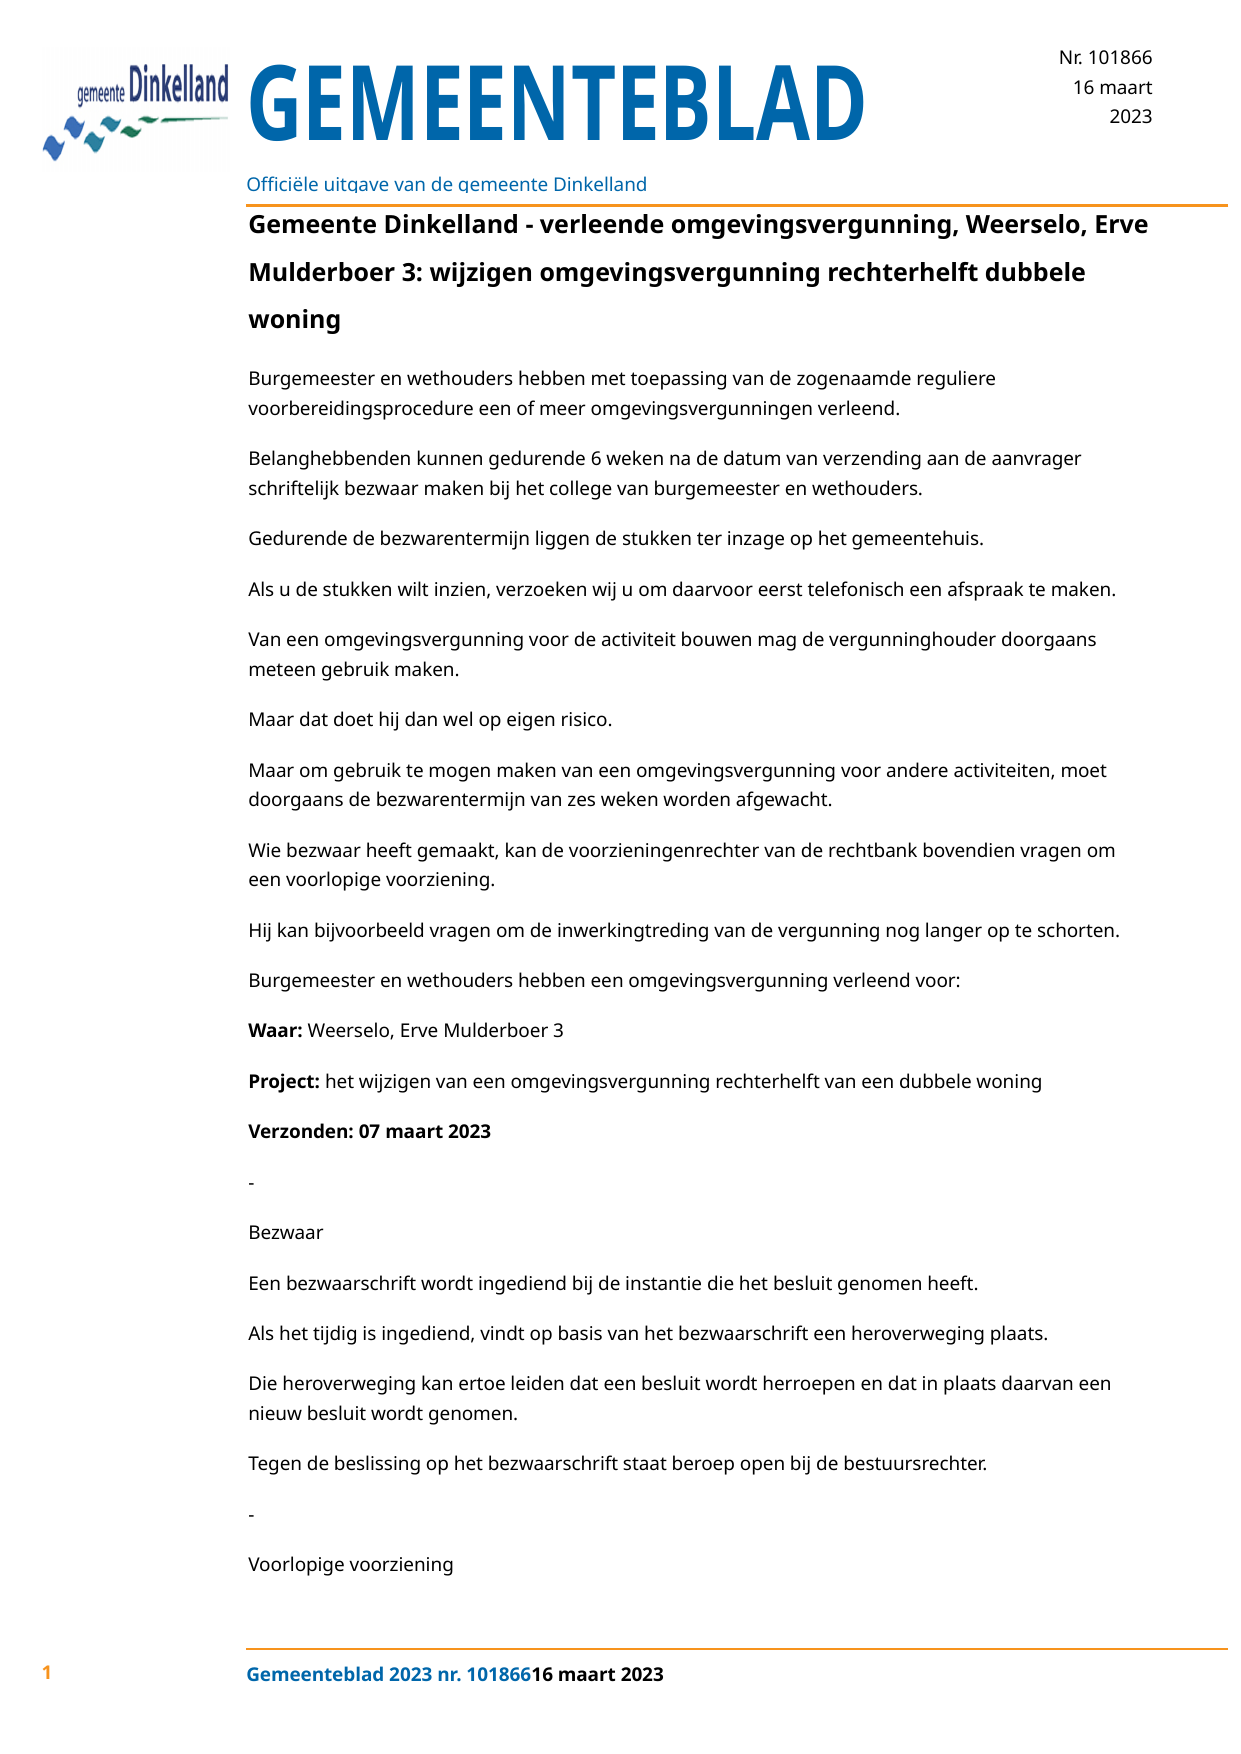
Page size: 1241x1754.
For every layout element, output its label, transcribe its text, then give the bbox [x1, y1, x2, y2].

text Wie bezwaar heeft gemaakt, kan de voorzieningenrechter van de rechtbank bovendien vragen om een voorlopige voorziening. [248, 837, 1152, 892]
text Burgemeester en wethouders hebben een omgevingsvergunning verleend voor: [248, 967, 1152, 993]
text Tegen de beslissing op het bezwaarschrift staat beroep open bij de bestuursrechter. [248, 1451, 1152, 1476]
text Waar: Weerselo, Erve Mulderboer 3 [248, 1018, 1152, 1043]
text Maar dat doet hij dan wel op eigen risico. [248, 706, 1152, 732]
text Project: het wijzigen van een omgevingsvergunning rechterhelft van een dubbele woning [248, 1068, 1152, 1094]
text Een bezwaarschrift wordt ingediend bij de instantie die het besluit genomen heeft. [248, 1270, 1152, 1295]
text Bezwaar [248, 1219, 1152, 1245]
text Van een omgevingsvergunning voor de activiteit bouwen mag de vergunninghouder doorgaans meteen gebruik maken. [248, 626, 1152, 682]
text - [248, 1501, 1152, 1527]
text Burgemeester en wethouders hebben met toepassing van de zogenaamde reguliere voorbereidingsprocedure een of meer omgevingsvergunningen verleend. [248, 366, 1152, 421]
text Gemeente Dinkelland - verleende omgevingsvergunning, Weerselo, Erve Mulderboer 3: wijzigen omgevingsvergunning rechterhelft dubbele woning [248, 207, 1152, 336]
picture [41, 47, 231, 172]
text Gedurende de bezwarentermijn liggen de stukken ter inzage op het gemeentehuis. [248, 526, 1152, 551]
text Als u de stukken wilt inzien, verzoeken wij u om daarvoor eerst telefonisch een afspraak te maken. [248, 576, 1152, 602]
text - [248, 1169, 1152, 1194]
text Hij kan bijvoorbeeld vragen om de inwerkingtreding van de vergunning nog langer op te schorten. [248, 917, 1152, 942]
text Die heroverweging kan ertoe leiden dat een besluit wordt herroepen en dat in plaats daarvan een nieuw besluit wordt genomen. [248, 1371, 1152, 1426]
text Voorlopige voorziening [248, 1551, 1152, 1577]
text Als het tijdig is ingediend, vindt op basis van het bezwaarschrift een heroverweging plaats. [248, 1320, 1152, 1346]
text Belanghebbenden kunnen gedurende 6 weken na de datum van verzending aan de aanvrager schriftelijk bezwaar maken bij het college van burgemeester en wethouders. [248, 446, 1152, 501]
text Maar om gebruik te mogen maken van een omgevingsvergunning voor andere activiteiten, moet doorgaans de bezwarentermijn van zes weken worden afgewacht. [248, 757, 1152, 812]
text Verzonden: 07 maart 2023 [248, 1118, 1152, 1144]
